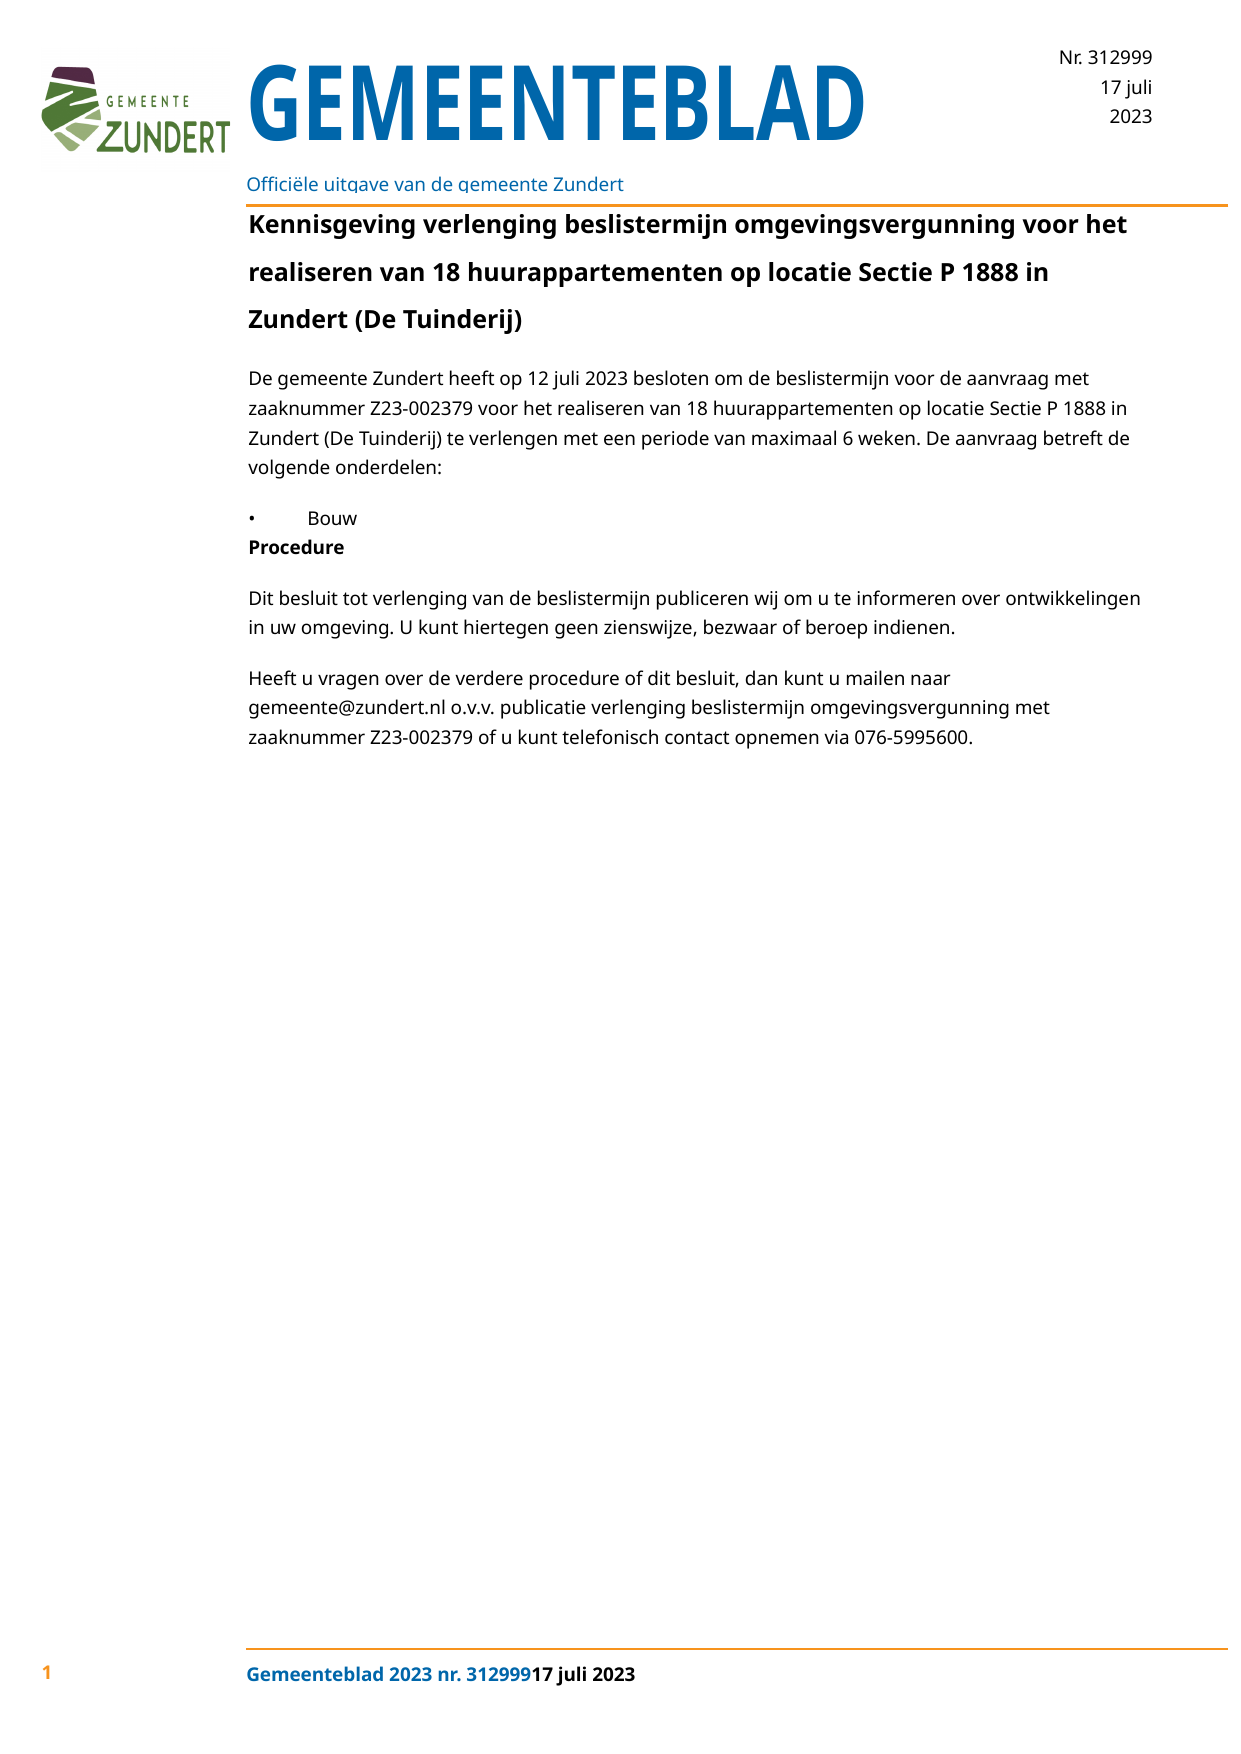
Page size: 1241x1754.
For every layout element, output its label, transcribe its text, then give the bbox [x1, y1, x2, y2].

text Procedure [248, 534, 1152, 560]
picture [41, 47, 231, 172]
text De gemeente Zundert heeft op 12 juli 2023 besloten om de beslistermijn voor de aanvraag met zaaknummer Z23-002379 voor het realiseren van 18 huurappartementen op locatie Sectie P 1888 in Zundert (De Tuinderij) te verlengen met een periode van maximaal 6 weken. De aanvraag betreft de volgende onderdelen: [248, 366, 1152, 480]
text Kennisgeving verlenging beslistermijn omgevingsvergunning voor het realiseren van 18 huurappartementen op locatie Sectie P 1888 in Zundert (De Tuinderij) [248, 207, 1152, 336]
list Bouw [248, 505, 1152, 530]
text Heeft u vragen over de verdere procedure of dit besluit, dan kunt u mailen naar gemeente@zundert.nl o.v.v. publicatie verlenging beslistermijn omgevingsvergunning met zaaknummer Z23-002379 of u kunt telefonisch contact opnemen via 076-5995600. [248, 665, 1152, 749]
text Dit besluit tot verlenging van de beslistermijn publiceren wij om u te informeren over ontwikkelingen in uw omgeving. U kunt hiertegen geen zienswijze, bezwaar of beroep indienen. [248, 585, 1152, 640]
